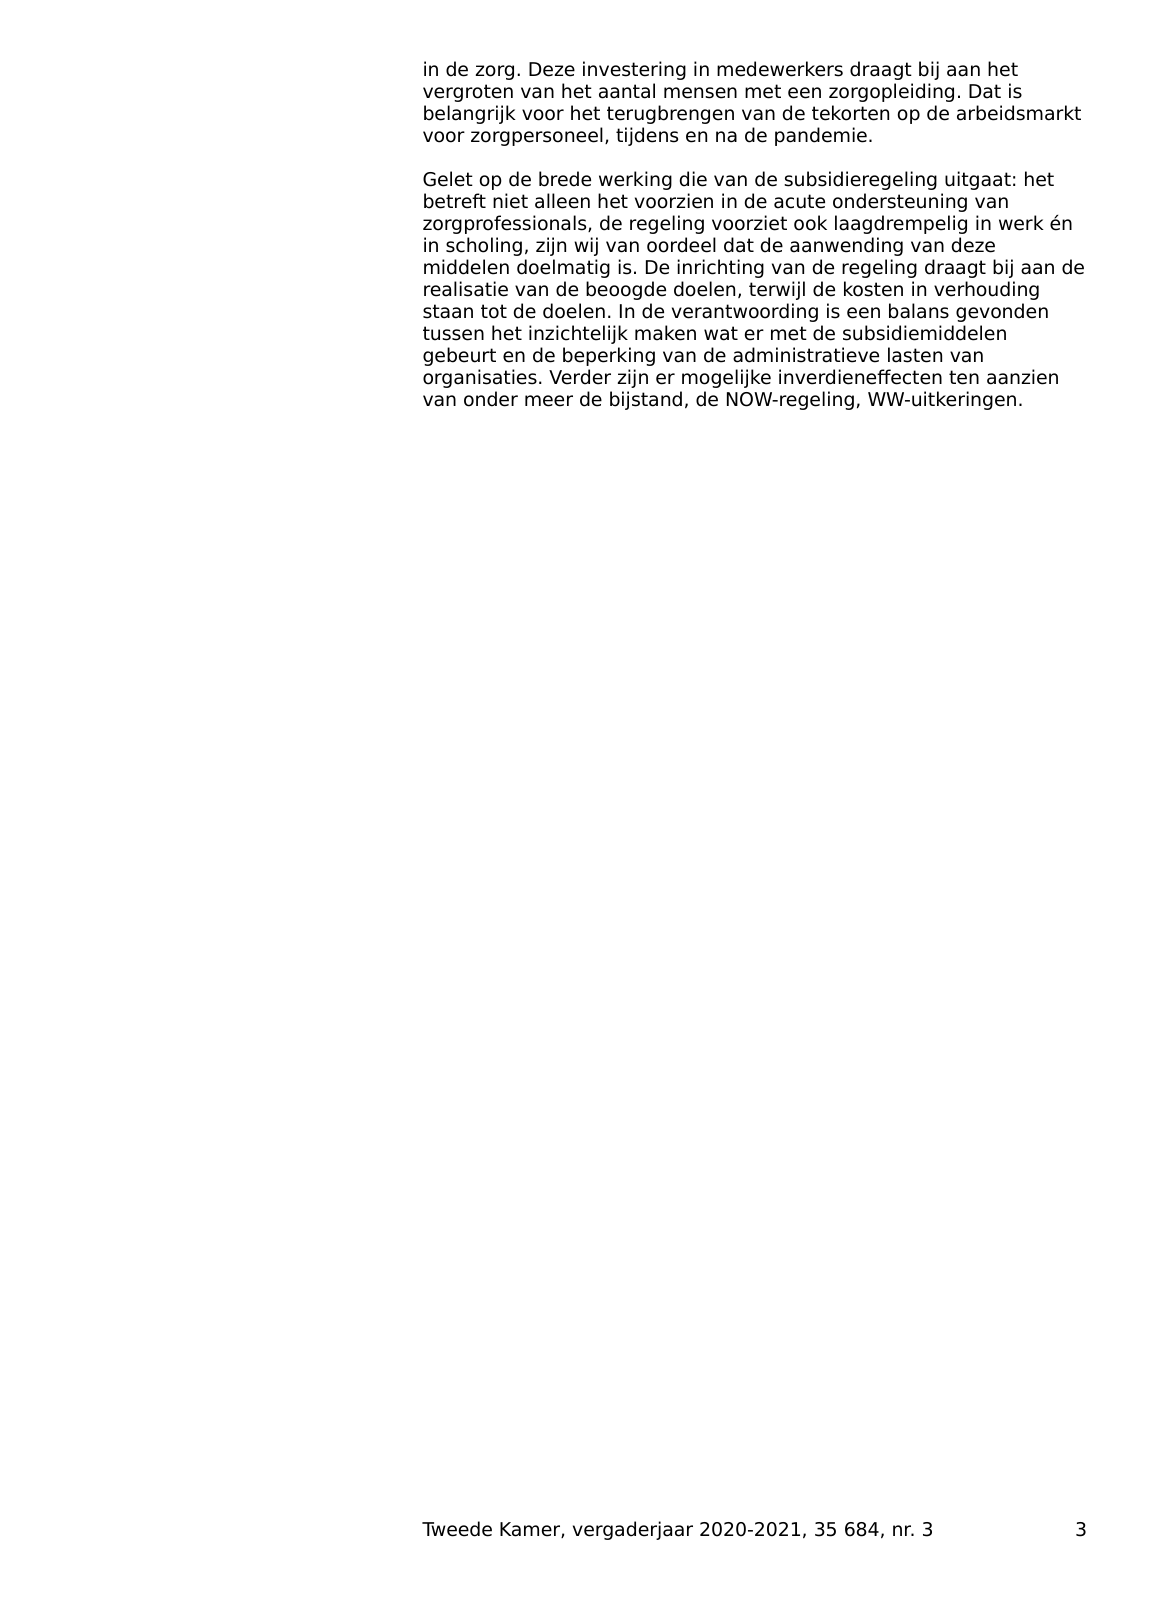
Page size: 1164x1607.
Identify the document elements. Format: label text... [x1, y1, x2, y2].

text in de zorg. Deze investering in medewerkers draagt bij aan het vergroten van het aantal mensen met een zorgopleiding. Dat is belangrijk voor het terugbrengen van de tekorten op de arbeidsmarkt voor zorgpersoneel, tijdens en na de pandemie. [422, 59, 1087, 147]
text Gelet op de brede werking die van de subsidieregeling uitgaat: het betreft niet alleen het voorzien in de acute ondersteuning van zorgprofessionals, de regeling voorziet ook laagdrempelig in werk én in scholing, zijn wij van oordeel dat de aanwending van deze middelen doelmatig is. De inrichting van de regeling draagt bij aan de realisatie van de beoogde doelen, terwijl de kosten in verhouding staan tot de doelen. In de verantwoording is een balans gevonden tussen het inzichtelijk maken wat er met de subsidiemiddelen gebeurt en de beperking van de administratieve lasten van organisaties. Verder zijn er mogelijke inverdieneffecten ten aanzien van onder meer de bijstand, de NOW-regeling, WW-uitkeringen. [422, 169, 1087, 411]
